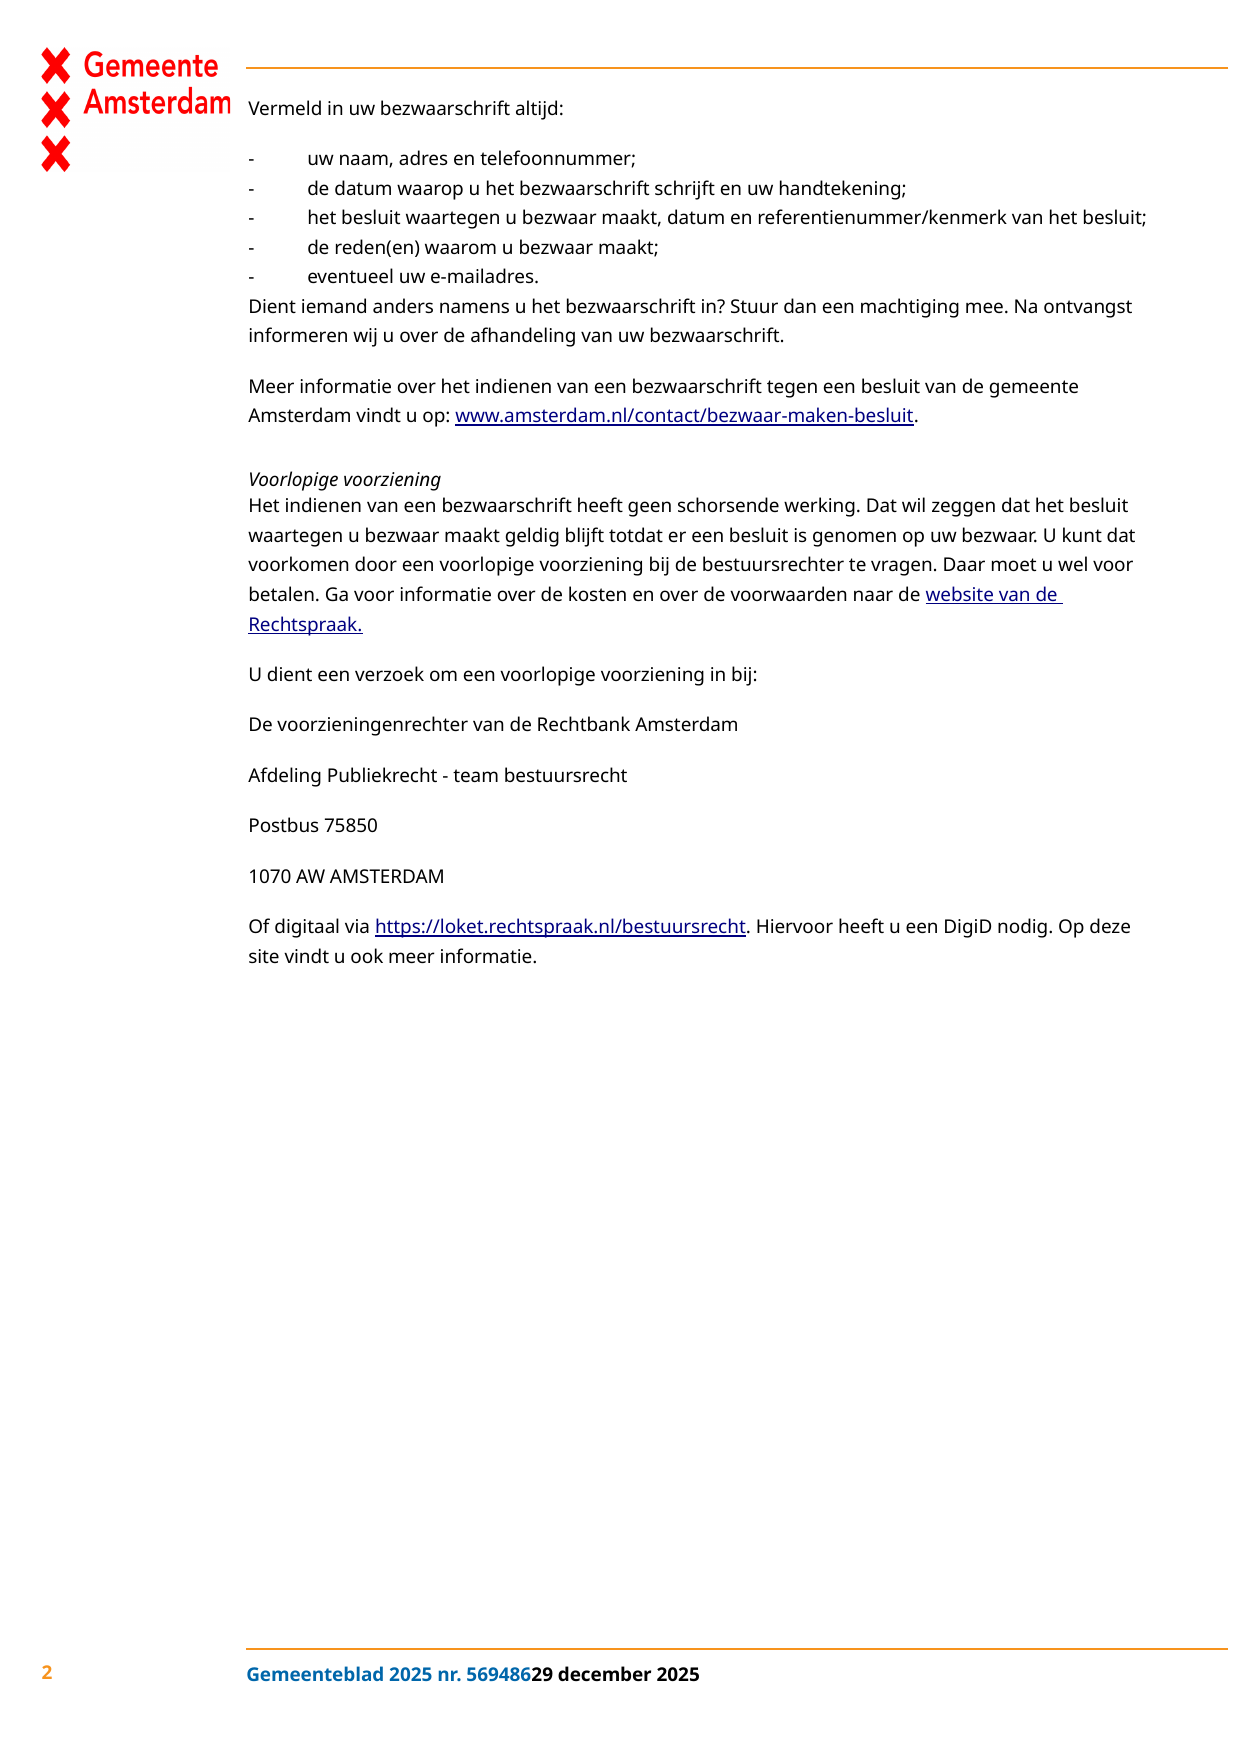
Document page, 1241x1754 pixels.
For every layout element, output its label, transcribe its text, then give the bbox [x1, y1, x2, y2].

text Of digitaal via https://loket.rechtspraak.nl/bestuursrecht. Hiervoor heeft u een DigiD nodig. Op deze site vindt u ook meer informatie. [248, 913, 1152, 968]
text Het indienen van een bezwaarschrift heeft geen schorsende werking. Dat wil zeggen dat het besluit waartegen u bezwaar maakt geldig blijft totdat er een besluit is genomen op uw bezwaar. U kunt dat voorkomen door een voorlopige voorziening bij de bestuursrechter te vragen. Daar moet u wel voor betalen. Ga voor informatie over de kosten en over de voorwaarden naar de website van de Rechtspraak. [248, 492, 1152, 636]
list het besluit waartegen u bezwaar maakt, datum en referentienummer/kenmerk van het besluit; [248, 204, 1152, 230]
list de datum waarop u het bezwaarschrift schrijft en uw handtekening; [248, 175, 1152, 201]
text U dient een verzoek om een voorlopige voorziening in bij: [248, 661, 1152, 687]
text Postbus 75850 [248, 812, 1152, 838]
list de reden(en) waarom u bezwaar maakt; [248, 234, 1152, 260]
list uw naam, adres en telefoonnummer; [248, 145, 1152, 171]
text De voorzieningenrechter van de Rechtbank Amsterdam [248, 712, 1152, 737]
text Afdeling Publiekrecht - team bestuursrecht [248, 762, 1152, 788]
list eventueel uw e-mailadres. [248, 263, 1152, 289]
picture [41, 47, 231, 172]
text Dient iemand anders namens u het bezwaarschrift in? Stuur dan een machtiging mee. Na ontvangst informeren wij u over de afhandeling van uw bezwaarschrift. [248, 293, 1152, 348]
text Voorlopige voorziening [248, 467, 1152, 492]
text Meer informatie over het indienen van een bezwaarschrift tegen een besluit van de gemeente Amsterdam vindt u op: www.amsterdam.nl/contact/bezwaar-maken-besluit. [248, 373, 1152, 428]
text 1070 AW AMSTERDAM [248, 863, 1152, 888]
text Vermeld in uw bezwaarschrift altijd: [248, 95, 1152, 121]
